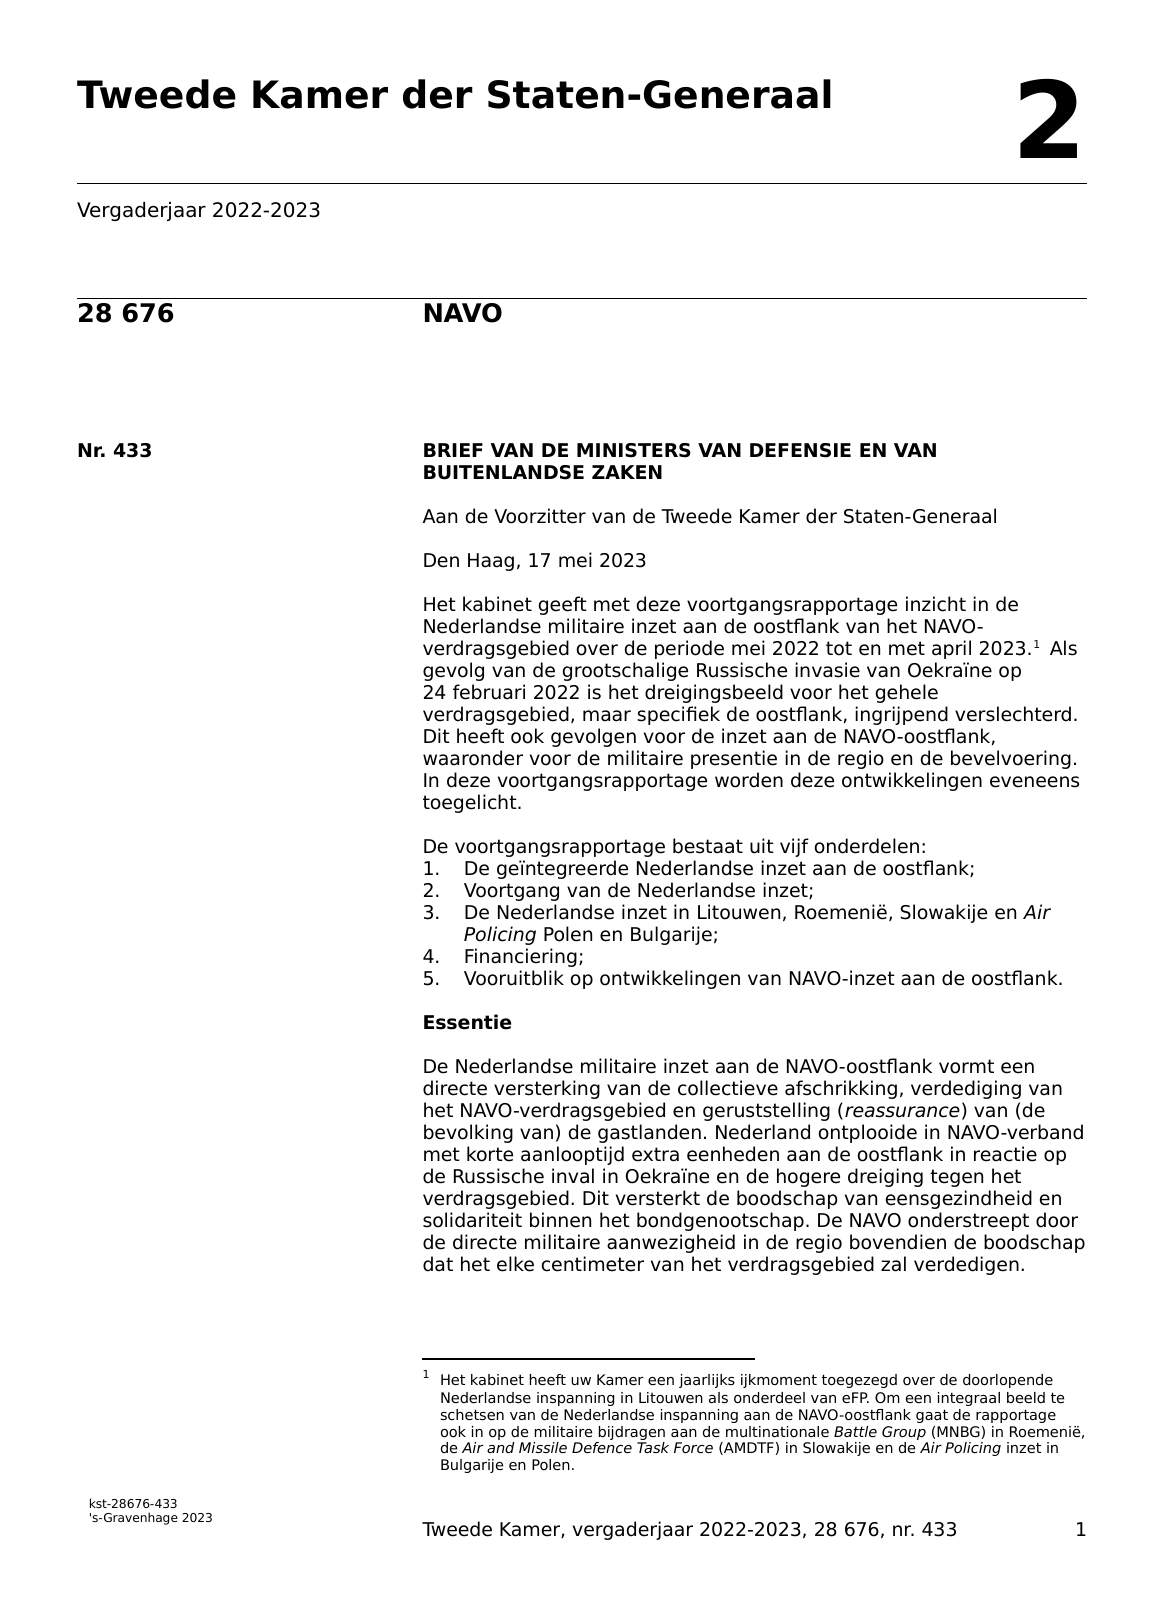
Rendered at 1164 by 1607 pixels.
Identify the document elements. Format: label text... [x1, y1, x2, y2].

text 3. De Nederlandse inzet in Litouwen, Roemenië, Slowakije en Air Policing Polen en Bulgarije; [422, 902, 1087, 946]
subtitle Essentie [422, 1012, 1087, 1034]
text 4. Financiering; [422, 946, 1087, 968]
text 's-Gravenhage 2023 [88, 1511, 323, 1525]
table_cell Vergaderjaar 2022-2023 [77, 184, 1087, 298]
subtitle 28 676 NAVO [77, 299, 1087, 329]
text 2. Voortgang van de Nederlandse inzet; [422, 880, 1087, 902]
text Het kabinet geeft met deze voortgangsrapportage inzicht in de Nederlandse militaire inzet aan de oostflank van het NAVO-verdragsgebied over de periode mei 2022 tot en met april 2023. Als gevolg van de grootschalige Russische invasie van Oekraïne op 24 februari 2022 is het dreigingsbeeld voor het gehele verdragsgebied, maar specifiek de oostflank, ingrijpend verslechterd. Dit heeft ook gevolgen voor de inzet aan de NAVO-oostflank, waaronder voor de militaire presentie in de regio en de bevelvoering. In deze voortgangsrapportage worden deze ontwikkelingen eveneens toegelicht. [422, 594, 1087, 814]
text 1. De geïntegreerde Nederlandse inzet aan de oostflank; [422, 858, 1087, 880]
text De Nederlandse militaire inzet aan de NAVO-oostflank vormt een directe versterking van de collectieve afschrikking, verdediging van het NAVO-verdragsgebied en geruststelling (reassurance) van (de bevolking van) de gastlanden. Nederland ontplooide in NAVO-verband met korte aanlooptijd extra eenheden aan de oostflank in reactie op de Russische inval in Oekraïne en de hogere dreiging tegen het verdragsgebied. Dit versterkt de boodschap van eensgezindheid en solidariteit binnen het bondgenootschap. De NAVO onderstreept door de directe militaire aanwezigheid in de regio bovendien de boodschap dat het elke centimeter van het verdragsgebied zal verdedigen. [422, 1056, 1087, 1276]
text kst-28676-433 [88, 1497, 323, 1511]
table_header Tweede Kamer der Staten-Generaal [77, 59, 886, 183]
text De voortgangsrapportage bestaat uit vijf onderdelen: [422, 836, 1087, 858]
subtitle Nr. 433 BRIEF VAN DE MINISTERS VAN DEFENSIE EN VAN BUITENLANDSE ZAKEN [77, 440, 1087, 484]
text Aan de Voorzitter van de Tweede Kamer der Staten-Generaal [422, 506, 1087, 528]
text Den Haag, 17 mei 2023 [422, 550, 1087, 572]
text 5. Vooruitblik op ontwikkelingen van NAVO-inzet aan de oostflank. [422, 968, 1087, 990]
text Het kabinet heeft uw Kamer een jaarlijks ijkmoment toegezegd over de doorlopende Nederlandse inspanning in Litouwen als onderdeel van eFP. Om een integraal beeld te schetsen van de Nederlandse inspanning aan de NAVO-oostflank gaat de rapportage ook in op de militaire bijdragen aan de multinationale Battle Group (MNBG) in Roemenië, de Air and Missile Defence Task Force (AMDTF) in Slowakije en de Air Policing inzet in Bulgarije en Polen. [422, 1368, 1087, 1474]
table_header 2 [886, 59, 1087, 183]
